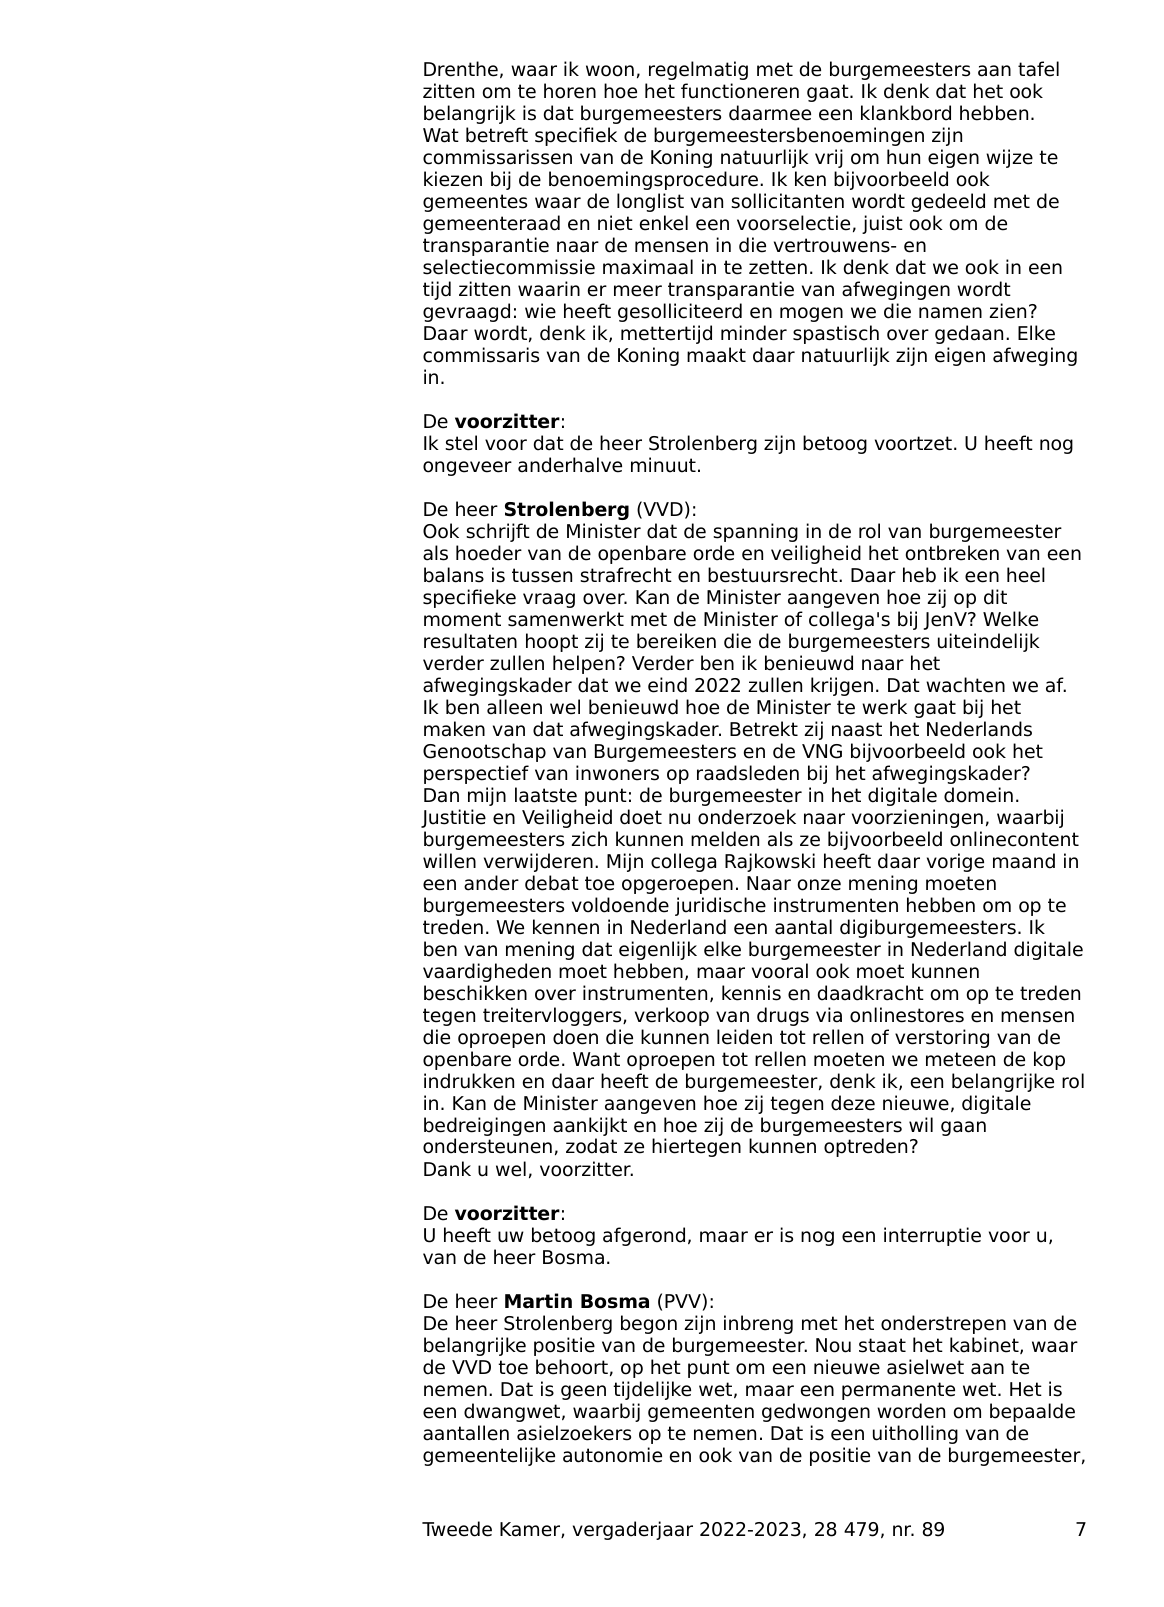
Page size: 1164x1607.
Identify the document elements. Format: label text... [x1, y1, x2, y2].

text Wat betreft specifiek de burgemeestersbenoemingen zijn commissarissen van de Koning natuurlijk vrij om hun eigen wijze te kiezen bij de benoemingsprocedure. Ik ken bijvoorbeeld ook gemeentes waar de longlist van sollicitanten wordt gedeeld met de gemeenteraad en niet enkel een voorselectie, juist ook om de transparantie naar de mensen in die vertrouwens- en selectiecommissie maximaal in te zetten. Ik denk dat we ook in een tijd zitten waarin er meer transparantie van afwegingen wordt gevraagd: wie heeft gesolliciteerd en mogen we die namen zien? Daar wordt, denk ik, mettertijd minder spastisch over gedaan. Elke commissaris van de Koning maakt daar natuurlijk zijn eigen afweging in. [422, 125, 1087, 389]
text De voorzitter: [422, 411, 1087, 433]
text U heeft uw betoog afgerond, maar er is nog een interruptie voor u, van de heer Bosma. [422, 1224, 1087, 1268]
text Ik stel voor dat de heer Strolenberg zijn betoog voortzet. U heeft nog ongeveer anderhalve minuut. [422, 433, 1087, 477]
text De heer Martin Bosma (PVV): [422, 1291, 1087, 1313]
text Ook schrijft de Minister dat de spanning in de rol van burgemeester als hoeder van de openbare orde en veiligheid het ontbreken van een balans is tussen strafrecht en bestuursrecht. Daar heb ik een heel specifieke vraag over. Kan de Minister aangeven hoe zij op dit moment samenwerkt met de Minister of collega's bij JenV? Welke resultaten hoopt zij te bereiken die de burgemeesters uiteindelijk verder zullen helpen? Verder ben ik benieuwd naar het afwegingskader dat we eind 2022 zullen krijgen. Dat wachten we af. Ik ben alleen wel benieuwd hoe de Minister te werk gaat bij het maken van dat afwegingskader. Betrekt zij naast het Nederlands Genootschap van Burgemeesters en de VNG bijvoorbeeld ook het perspectief van inwoners op raadsleden bij het afwegingskader? [422, 521, 1087, 785]
text De heer Strolenberg (VVD): [422, 499, 1087, 521]
text Dan mijn laatste punt: de burgemeester in het digitale domein. Justitie en Veiligheid doet nu onderzoek naar voorzieningen, waarbij burgemeesters zich kunnen melden als ze bijvoorbeeld onlinecontent willen verwijderen. Mijn collega Rajkowski heeft daar vorige maand in een ander debat toe opgeroepen. Naar onze mening moeten burgemeesters voldoende juridische instrumenten hebben om op te treden. We kennen in Nederland een aantal digiburgemeesters. Ik ben van mening dat eigenlijk elke burgemeester in Nederland digitale vaardigheden moet hebben, maar vooral ook moet kunnen beschikken over instrumenten, kennis en daadkracht om op te treden tegen treitervloggers, verkoop van drugs via onlinestores en mensen die oproepen doen die kunnen leiden tot rellen of verstoring van de openbare orde. Want oproepen tot rellen moeten we meteen de kop indrukken en daar heeft de burgemeester, denk ik, een belangrijke rol in. Kan de Minister aangeven hoe zij tegen deze nieuwe, digitale bedreigingen aankijkt en hoe zij de burgemeesters wil gaan ondersteunen, zodat ze hiertegen kunnen optreden? [422, 785, 1087, 1158]
text Drenthe, waar ik woon, regelmatig met de burgemeesters aan tafel zitten om te horen hoe het functioneren gaat. Ik denk dat het ook belangrijk is dat burgemeesters daarmee een klankbord hebben. [422, 59, 1087, 125]
text Dank u wel, voorzitter. [422, 1158, 1087, 1180]
text De voorzitter: [422, 1203, 1087, 1224]
text De heer Strolenberg begon zijn inbreng met het onderstrepen van de belangrijke positie van de burgemeester. Nou staat het kabinet, waar de VVD toe behoort, op het punt om een nieuwe asielwet aan te nemen. Dat is geen tijdelijke wet, maar een permanente wet. Het is een dwangwet, waarbij gemeenten gedwongen worden om bepaalde aantallen asielzoekers op te nemen. Dat is een uitholling van de gemeentelijke autonomie en ook van de positie van de burgemeester, [422, 1313, 1087, 1467]
